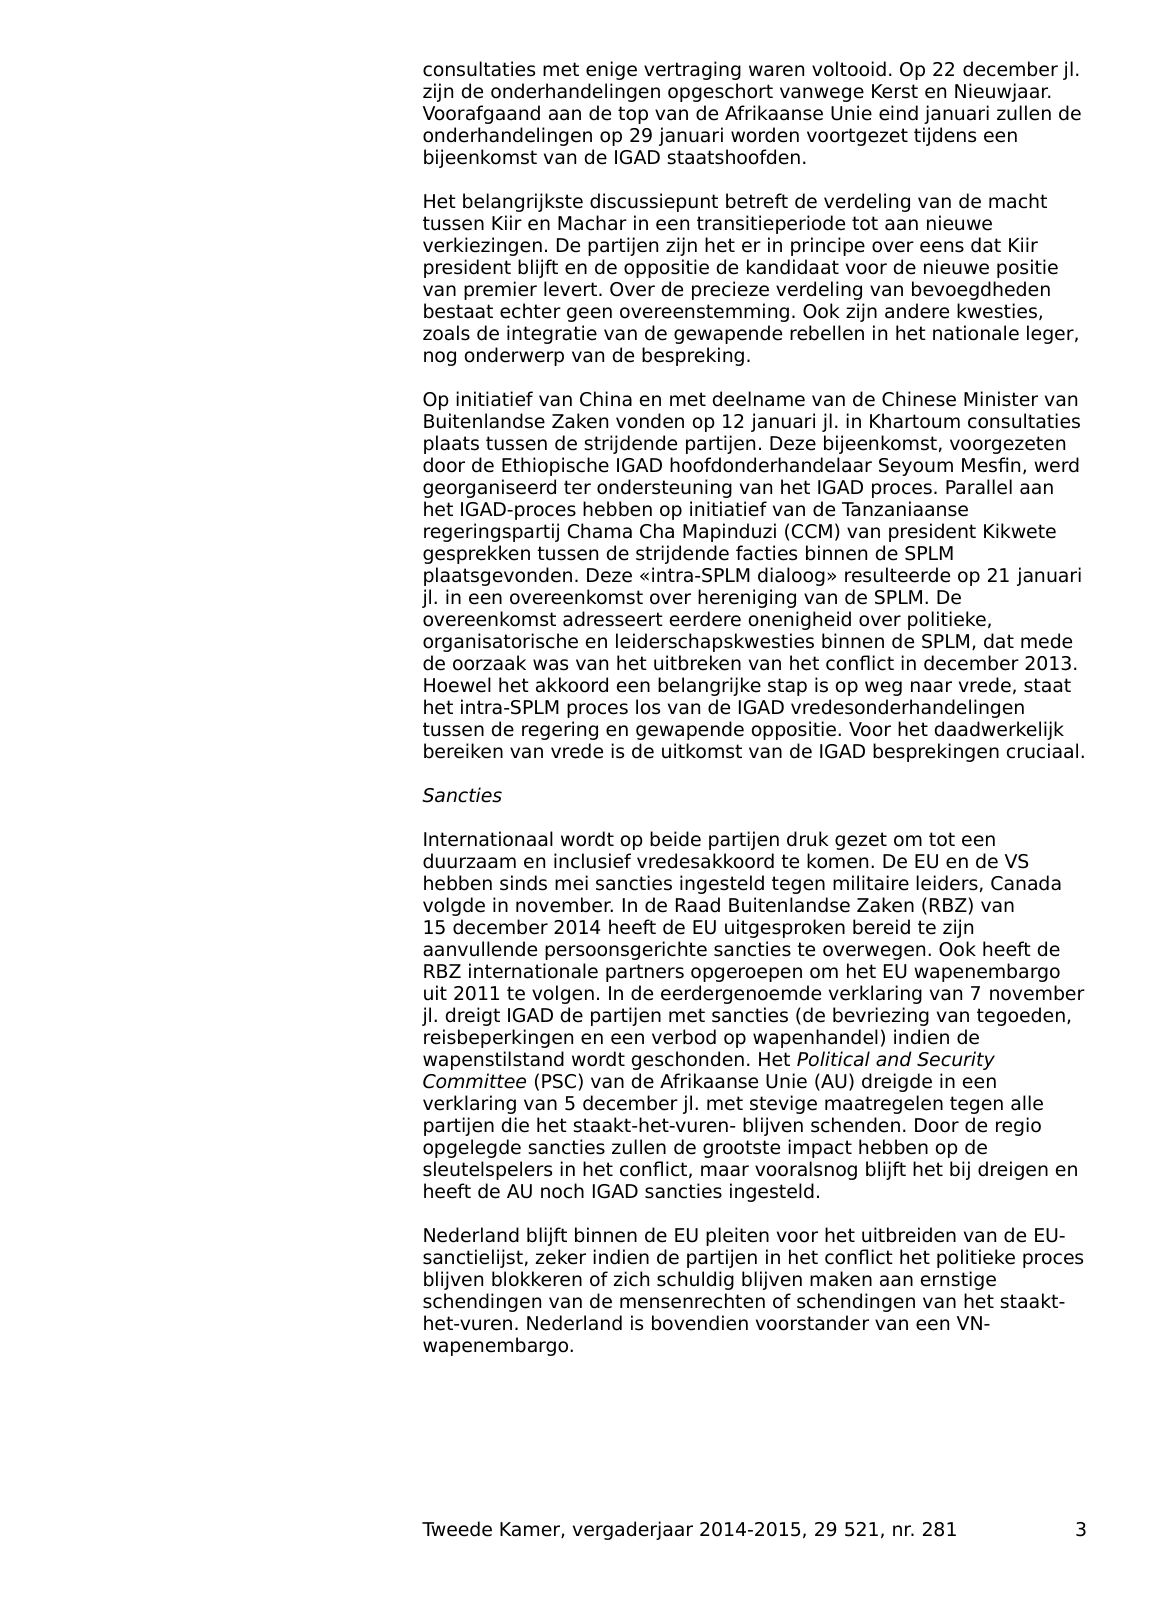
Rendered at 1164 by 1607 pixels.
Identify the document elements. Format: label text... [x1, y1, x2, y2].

text consultaties met enige vertraging waren voltooid. Op 22 december jl. zijn de onderhandelingen opgeschort vanwege Kerst en Nieuwjaar. Voorafgaand aan de top van de Afrikaanse Unie eind januari zullen de onderhandelingen op 29 januari worden voortgezet tijdens een bijeenkomst van de IGAD staatshoofden. [422, 59, 1087, 169]
subtitle Sancties [422, 785, 1087, 807]
text Nederland blijft binnen de EU pleiten voor het uitbreiden van de EU-sanctielijst, zeker indien de partijen in het conflict het politieke proces blijven blokkeren of zich schuldig blijven maken aan ernstige schendingen van de mensenrechten of schendingen van het staakt-het-vuren. Nederland is bovendien voorstander van een VN-wapenembargo. [422, 1225, 1087, 1357]
text Het belangrijkste discussiepunt betreft de verdeling van de macht tussen Kiir en Machar in een transitieperiode tot aan nieuwe verkiezingen. De partijen zijn het er in principe over eens dat Kiir president blijft en de oppositie de kandidaat voor de nieuwe positie van premier levert. Over de precieze verdeling van bevoegdheden bestaat echter geen overeenstemming. Ook zijn andere kwesties, zoals de integratie van de gewapende rebellen in het nationale leger, nog onderwerp van de bespreking. [422, 191, 1087, 367]
text Internationaal wordt op beide partijen druk gezet om tot een duurzaam en inclusief vredesakkoord te komen. De EU en de VS hebben sinds mei sancties ingesteld tegen militaire leiders, Canada volgde in november. In de Raad Buitenlandse Zaken (RBZ) van 15 december 2014 heeft de EU uitgesproken bereid te zijn aanvullende persoonsgerichte sancties te overwegen. Ook heeft de RBZ internationale partners opgeroepen om het EU wapenembargo uit 2011 te volgen. In de eerdergenoemde verklaring van 7 november jl. dreigt IGAD de partijen met sancties (de bevriezing van tegoeden, reisbeperkingen en een verbod op wapenhandel) indien de wapenstilstand wordt geschonden. Het Political and Security Committee (PSC) van de Afrikaanse Unie (AU) dreigde in een verklaring van 5 december jl. met stevige maatregelen tegen alle partijen die het staakt-het-vuren- blijven schenden. Door de regio opgelegde sancties zullen de grootste impact hebben op de sleutelspelers in het conflict, maar vooralsnog blijft het bij dreigen en heeft de AU noch IGAD sancties ingesteld. [422, 829, 1087, 1203]
text Op initiatief van China en met deelname van de Chinese Minister van Buitenlandse Zaken vonden op 12 januari jl. in Khartoum consultaties plaats tussen de strijdende partijen. Deze bijeenkomst, voorgezeten door de Ethiopische IGAD hoofdonderhandelaar Seyoum Mesfin, werd georganiseerd ter ondersteuning van het IGAD proces. Parallel aan het IGAD-proces hebben op initiatief van de Tanzaniaanse regeringspartij Chama Cha Mapinduzi (CCM) van president Kikwete gesprekken tussen de strijdende facties binnen de SPLM plaatsgevonden. Deze «intra-SPLM dialoog» resulteerde op 21 januari jl. in een overeenkomst over hereniging van de SPLM. De overeenkomst adresseert eerdere onenigheid over politieke, organisatorische en leiderschapskwesties binnen de SPLM, dat mede de oorzaak was van het uitbreken van het conflict in december 2013. Hoewel het akkoord een belangrijke stap is op weg naar vrede, staat het intra-SPLM proces los van de IGAD vredesonderhandelingen tussen de regering en gewapende oppositie. Voor het daadwerkelijk bereiken van vrede is de uitkomst van de IGAD besprekingen cruciaal. [422, 389, 1087, 763]
